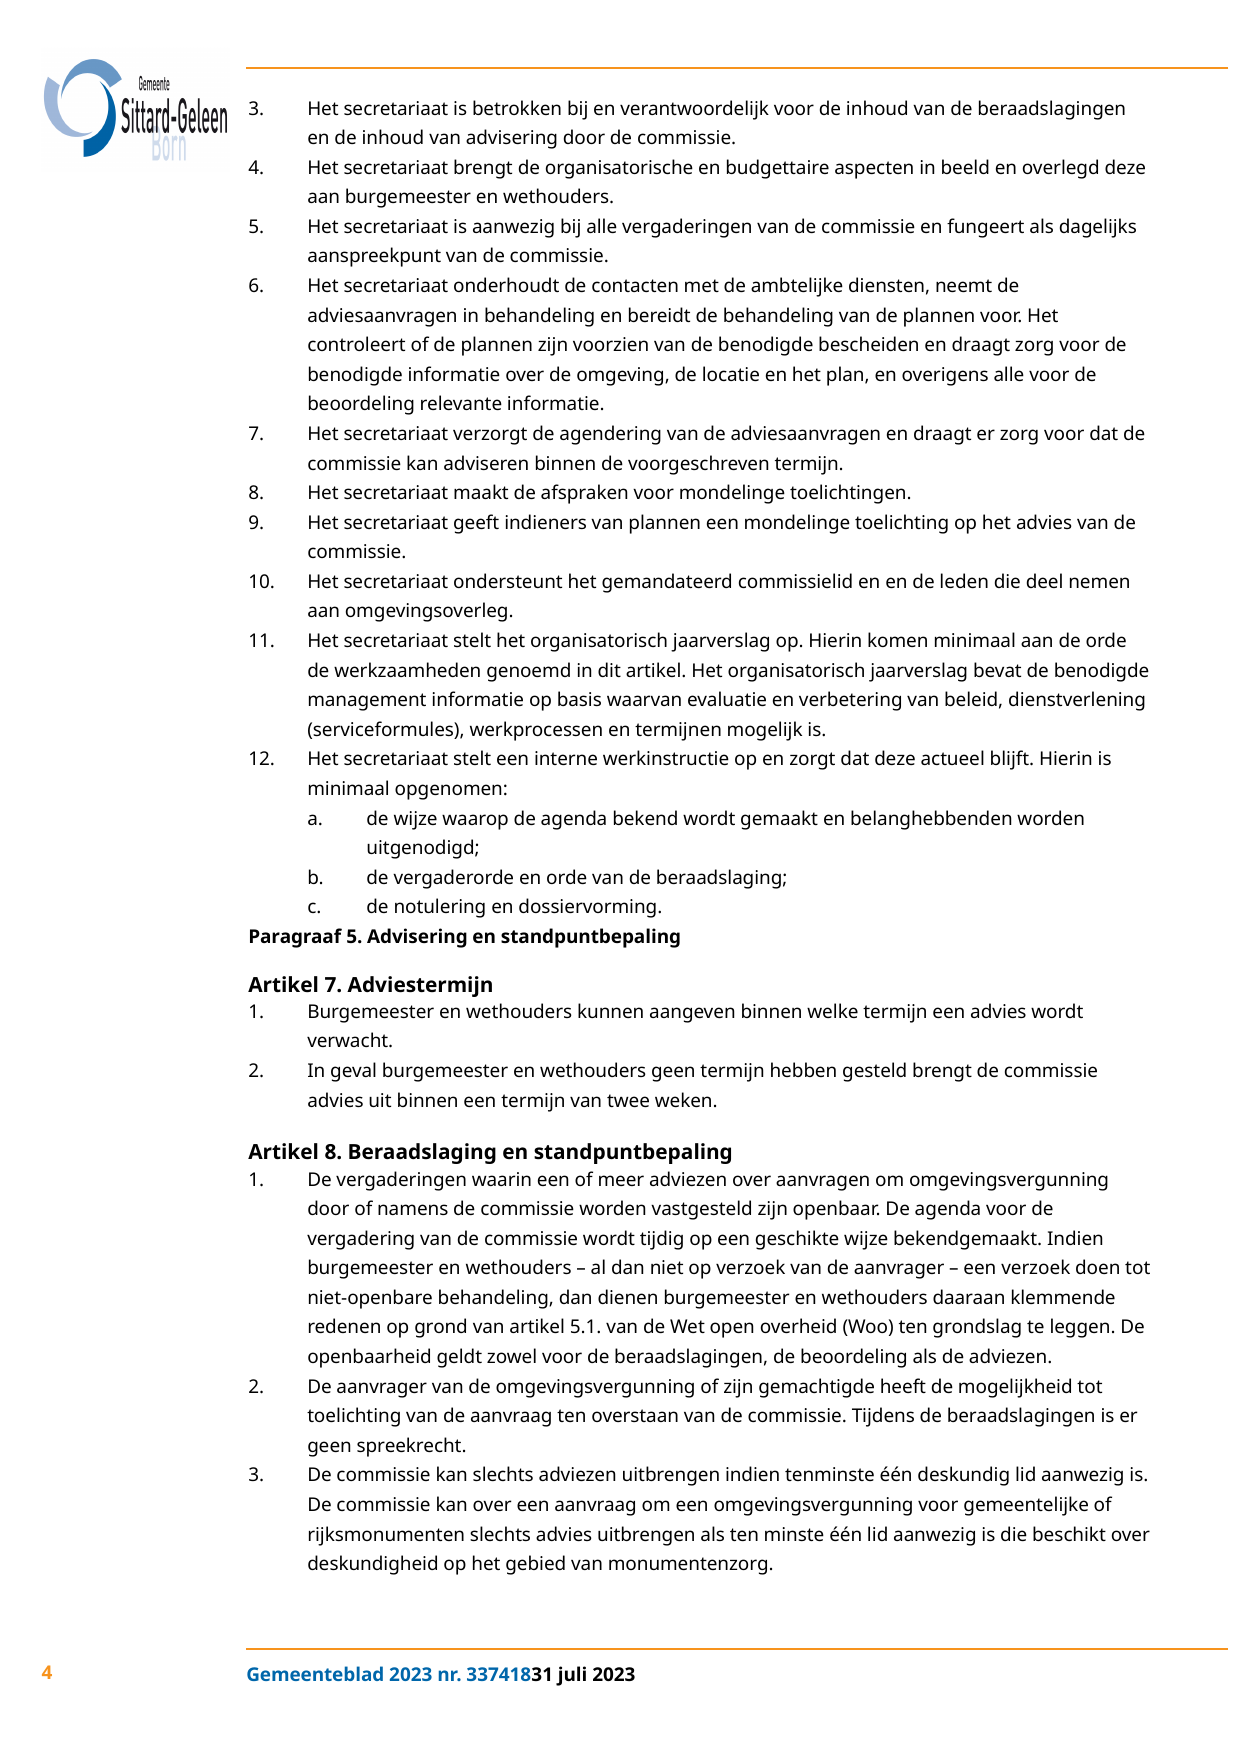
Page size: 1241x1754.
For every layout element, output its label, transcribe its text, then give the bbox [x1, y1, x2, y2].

list De vergaderingen waarin een of meer adviezen over aanvragen om omgevingsvergunning door of namens de commissie worden vastgesteld zijn openbaar. De agenda voor de vergadering van de commissie wordt tijdig op een geschikte wijze bekendgemaakt. Indien burgemeester en wethouders – al dan niet op verzoek van de aanvrager – een verzoek doen tot niet-openbare behandeling, dan dienen burgemeester en wethouders daaraan klemmende redenen op grond van artikel 5.1. van de Wet open overheid (Woo) ten grondslag te leggen. De openbaarheid geldt zowel voor de beraadslagingen, de beoordeling als de adviezen. [248, 1166, 1152, 1369]
list de notulering en dossiervorming. [307, 893, 1152, 919]
list de wijze waarop de agenda bekend wordt gemaakt en belanghebbenden worden uitgenodigd; [307, 805, 1152, 860]
text Artikel 7. Adviestermijn [248, 970, 1152, 998]
list Het secretariaat ondersteunt het gemandateerd commissielid en en de leden die deel nemen aan omgevingsoverleg. [248, 568, 1152, 623]
list Het secretariaat stelt een interne werkinstructie op en zorgt dat deze actueel blijft. Hierin is minimaal opgenomen: [248, 746, 1152, 801]
list In geval burgemeester en wethouders geen termijn hebben gesteld brengt de commissie advies uit binnen een termijn van twee weken. [248, 1057, 1152, 1113]
text Artikel 8. Beraadslaging en standpuntbepaling [248, 1137, 1152, 1166]
list Het secretariaat is betrokken bij en verantwoordelijk voor de inhoud van de beraadslagingen en de inhoud van advisering door de commissie. [248, 95, 1152, 150]
list De aanvrager van de omgevingsvergunning of zijn gemachtigde heeft de mogelijkheid tot toelichting van de aanvraag ten overstaan van de commissie. Tijdens de beraadslagingen is er geen spreekrecht. [248, 1373, 1152, 1458]
list Het secretariaat is aanwezig bij alle vergaderingen van de commissie en fungeert als dagelijks aanspreekpunt van de commissie. [248, 213, 1152, 268]
list Het secretariaat verzorgt de agendering van de adviesaanvragen en draagt er zorg voor dat de commissie kan adviseren binnen de voorgeschreven termijn. [248, 420, 1152, 476]
list Het secretariaat geeft indieners van plannen een mondelinge toelichting op het advies van de commissie. [248, 509, 1152, 564]
list Burgemeester en wethouders kunnen aangeven binnen welke termijn een advies wordt verwacht. [248, 998, 1152, 1053]
list Het secretariaat brengt de organisatorische en budgettaire aspecten in beeld en overlegd deze aan burgemeester en wethouders. [248, 154, 1152, 209]
list Het secretariaat stelt het organisatorisch jaarverslag op. Hierin komen minimaal aan de orde de werkzaamheden genoemd in dit artikel. Het organisatorisch jaarverslag bevat de benodigde management informatie op basis waarvan evaluatie en verbetering van beleid, dienstverlening (serviceformules), werkprocessen en termijnen mogelijk is. [248, 627, 1152, 742]
list De commissie kan slechts adviezen uitbrengen indien tenminste één deskundig lid aanwezig is. De commissie kan over een aanvraag om een omgevingsvergunning voor gemeentelijke of rijksmonumenten slechts advies uitbrengen als ten minste één lid aanwezig is die beschikt over deskundigheid op het gebied van monumentenzorg. [248, 1462, 1152, 1576]
list Het secretariaat onderhoudt de contacten met de ambtelijke diensten, neemt de adviesaanvragen in behandeling en bereidt de behandeling van de plannen voor. Het controleert of de plannen zijn voorzien van de benodigde bescheiden en draagt zorg voor de benodigde informatie over de omgeving, de locatie en het plan, en overigens alle voor de beoordeling relevante informatie. [248, 272, 1152, 416]
picture [41, 47, 231, 172]
list Het secretariaat maakt de afspraken voor mondelinge toelichtingen. [248, 479, 1152, 505]
list de vergaderorde en orde van de beraadslaging; [307, 864, 1152, 890]
text Paragraaf 5. Advisering en standpuntbepaling [248, 923, 1152, 949]
